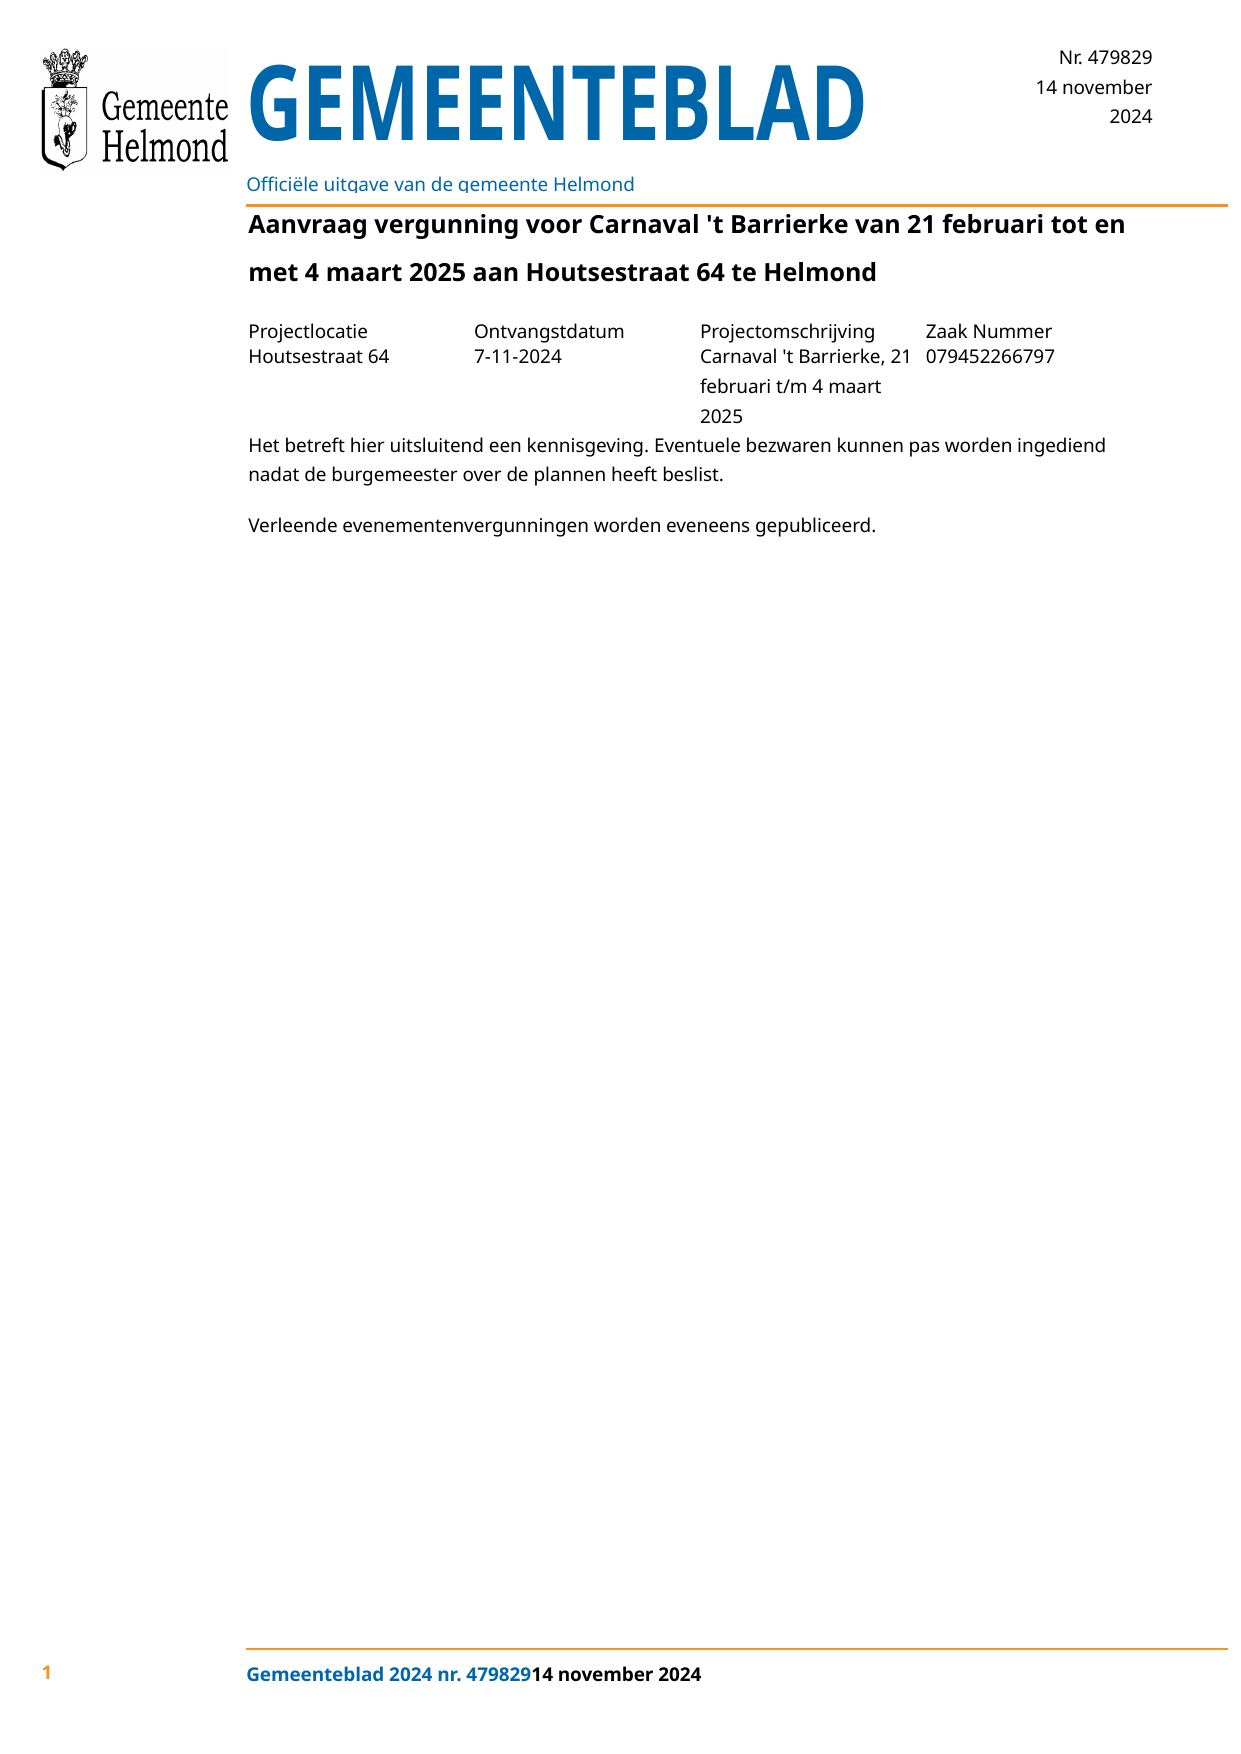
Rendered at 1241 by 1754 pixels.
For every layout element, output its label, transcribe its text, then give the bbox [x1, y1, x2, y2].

table_header Ontvangstdatum [474, 318, 700, 344]
table_header Zaak Nummer [926, 318, 1152, 344]
table_cell Carnaval 't Barrierke, 21 februari t/m 4 maart 2025 [700, 344, 926, 429]
table_cell 079452266797 [926, 344, 1152, 429]
table_cell Houtsestraat 64 [248, 344, 474, 429]
text Verleende evenementenvergunningen worden eveneens gepubliceerd. [248, 512, 1152, 538]
table_header Projectomschrijving [700, 318, 926, 344]
table_header Projectlocatie [248, 318, 474, 344]
table_cell 7-11-2024 [474, 344, 700, 429]
text Het betreft hier uitsluitend een kennisgeving. Eventuele bezwaren kunnen pas worden ingediend nadat de burgemeester over de plannen heeft beslist. [248, 432, 1152, 487]
text Aanvraag vergunning voor Carnaval 't Barrierke van 21 februari tot en met 4 maart 2025 aan Houtsestraat 64 te Helmond [248, 207, 1152, 288]
picture [41, 47, 231, 172]
